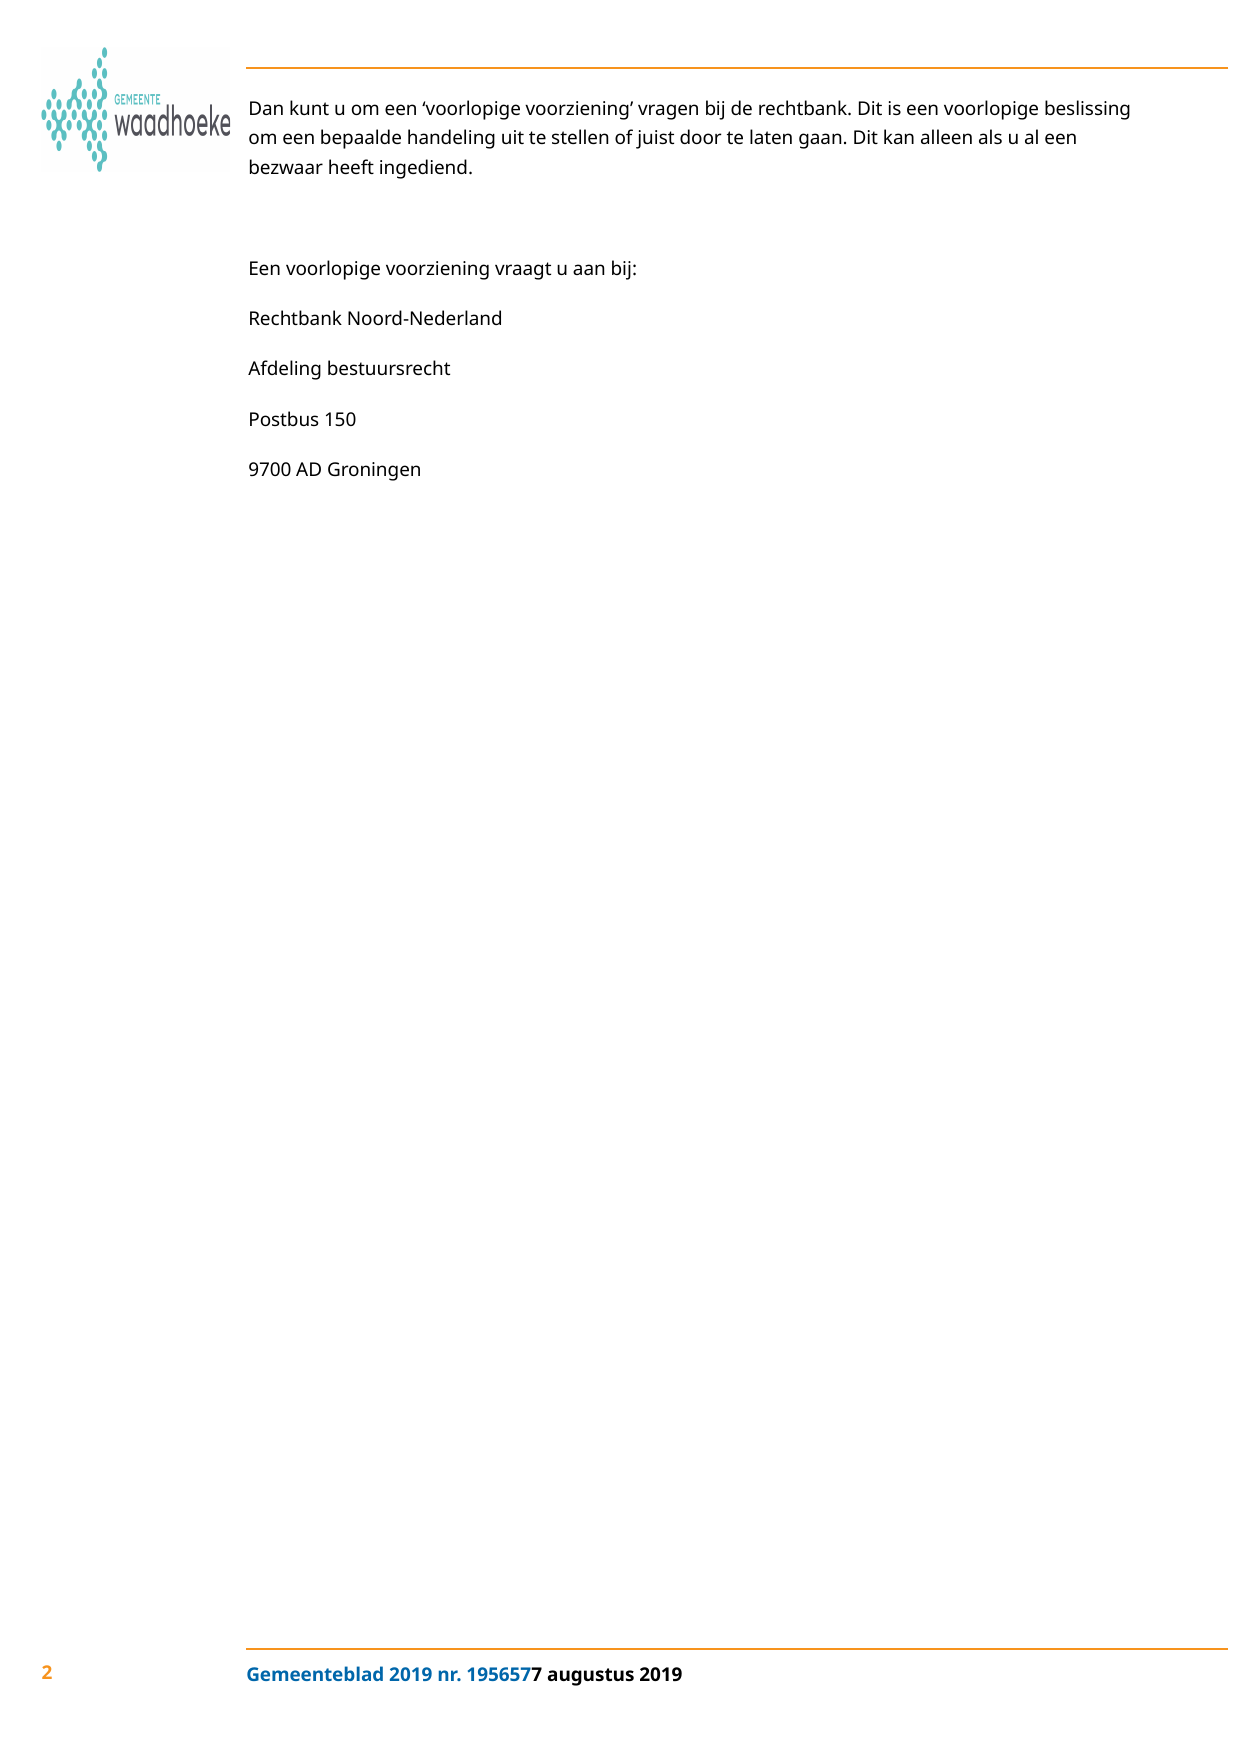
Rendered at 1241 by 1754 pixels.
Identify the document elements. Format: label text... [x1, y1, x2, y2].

text 9700 AD Groningen [248, 456, 1152, 482]
text Rechtbank Noord-Nederland [248, 305, 1152, 331]
text Postbus 150 [248, 406, 1152, 432]
text Dan kunt u om een ‘voorlopige voorziening’ vragen bij de rechtbank. Dit is een voorlopige beslissing om een bepaalde handeling uit te stellen of juist door te laten gaan. Dit kan alleen als u al een bezwaar heeft ingediend. [248, 95, 1152, 180]
text Een voorlopige voorziening vraagt u aan bij: [248, 255, 1152, 281]
picture [41, 47, 231, 172]
text Afdeling bestuursrecht [248, 356, 1152, 381]
